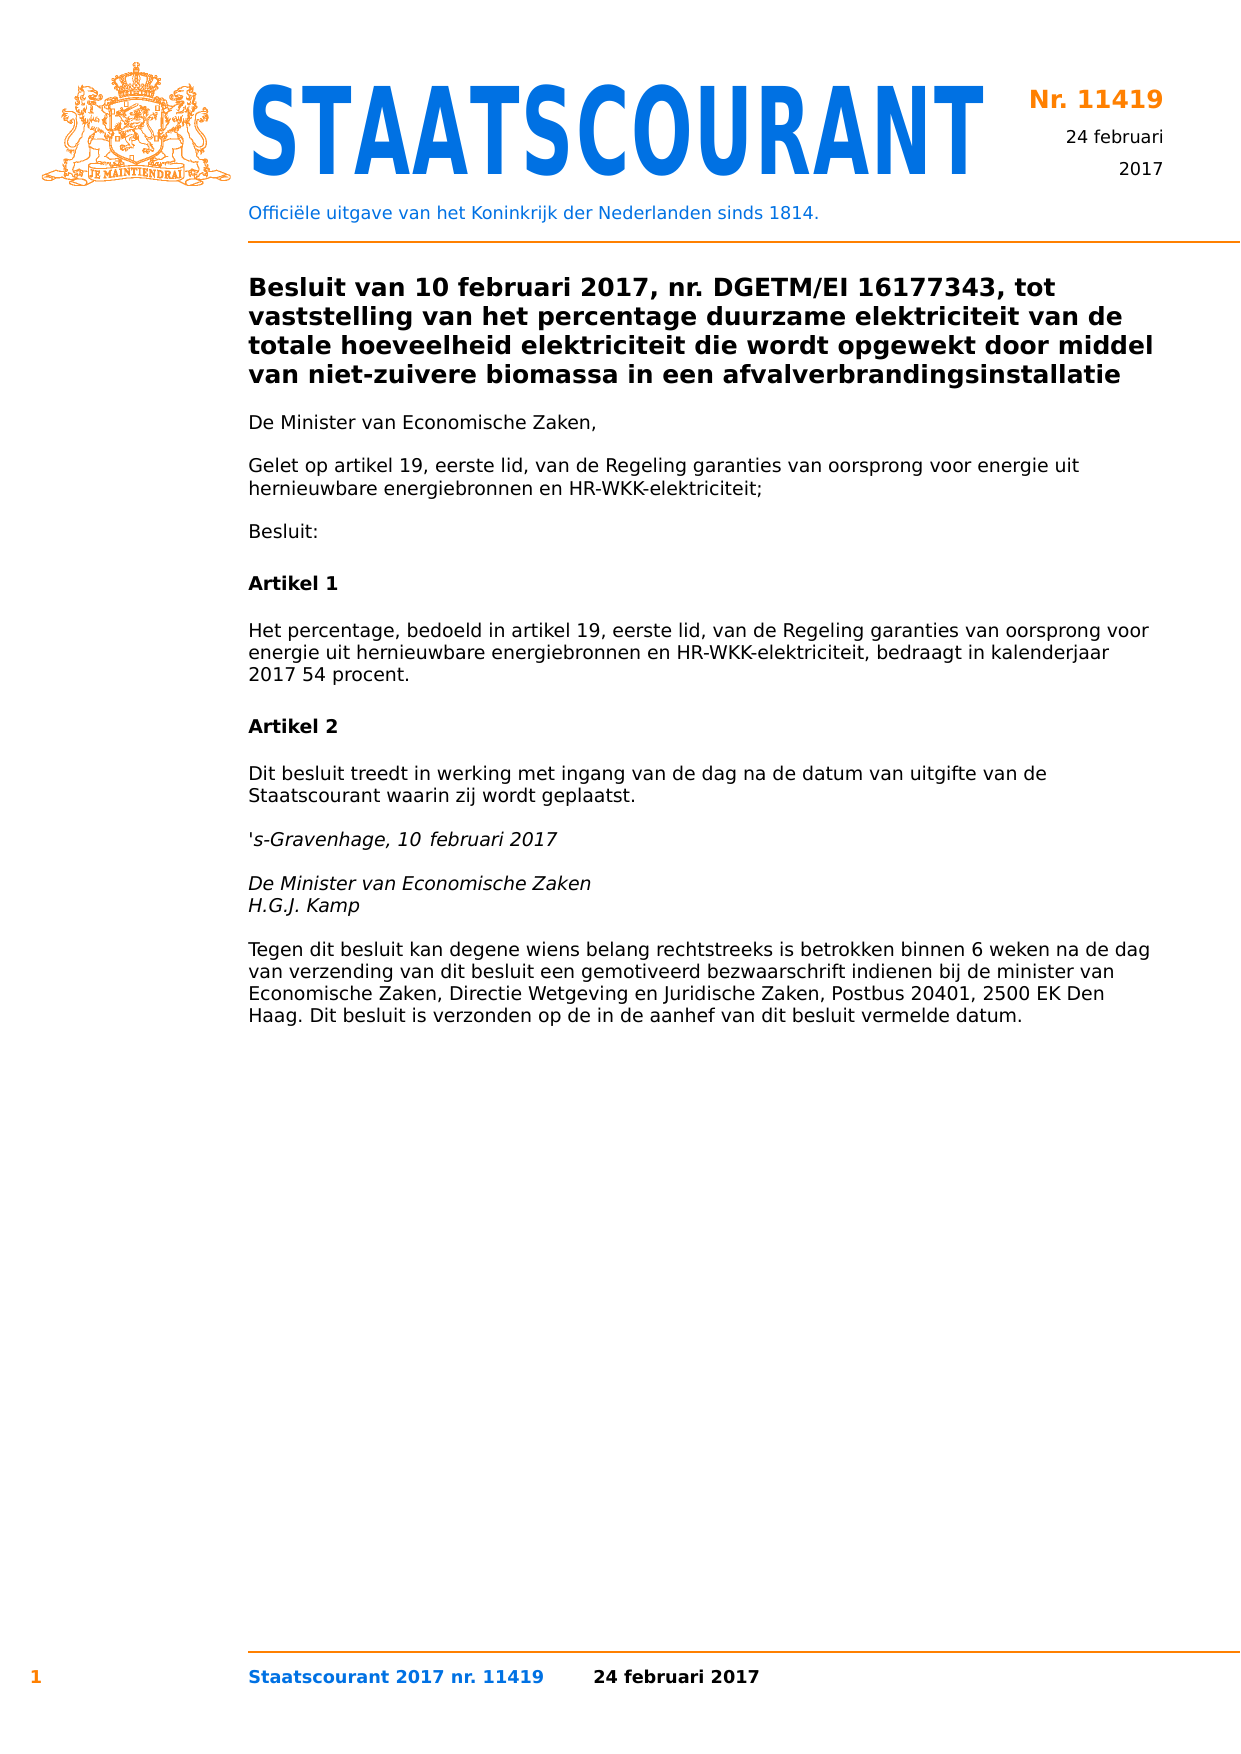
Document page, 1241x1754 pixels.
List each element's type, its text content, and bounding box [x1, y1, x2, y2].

table_cell 24 februari [998, 121, 1240, 153]
table_header Nr. 11419 [998, 62, 1240, 121]
table_cell 2017 [998, 153, 1240, 203]
text Het percentage, bedoeld in artikel 19, eerste lid, van de Regeling garanties van oorsprong voor energie uit hernieuwbare energiebronnen en HR-WKK-elektriciteit, bedraagt in kalenderjaar 2017 54 procent. [248, 620, 1163, 686]
subtitle Besluit van 10 februari 2017, nr. DGETM/EI 16177343, tot vaststelling van het percentage duurzame elektriciteit van de totale hoeveelheid elektriciteit die wordt opgewekt door middel van niet-zuivere biomassa in een afvalverbrandingsinstallatie [248, 273, 1163, 390]
table_header STAATSCOURANT [248, 62, 998, 203]
text De Minister van Economische Zaken H.G.J. Kamp [248, 873, 1163, 917]
text Tegen dit besluit kan degene wiens belang rechtstreeks is betrokken binnen 6 weken na de dag van verzending van dit besluit een gemotiveerd bezwaarschrift indienen bij de minister van Economische Zaken, Directie Wetgeving en Juridische Zaken, Postbus 20401, 2500 EK Den Haag. Dit besluit is verzonden op de in de aanhef van dit besluit vermelde datum. [248, 939, 1163, 1027]
text Gelet op artikel 19, eerste lid, van de Regeling garanties van oorsprong voor energie uit hernieuwbare energiebronnen en HR-WKK-elektriciteit; [248, 455, 1163, 499]
table_header [25, 62, 248, 241]
table_cell Officiële uitgave van het Koninkrijk der Nederlanden sinds 1814. [248, 203, 1240, 241]
text Besluit: [248, 521, 1163, 543]
subtitle Artikel 1 [248, 573, 1163, 595]
subtitle Artikel 2 [248, 716, 1163, 738]
text Dit besluit treedt in werking met ingang van de dag na de datum van uitgifte van de Staatscourant waarin zij wordt geplaatst. [248, 763, 1163, 807]
text 's-Gravenhage, 10 februari 2017 [248, 829, 1163, 851]
text De Minister van Economische Zaken, [248, 412, 1163, 433]
picture [41, 62, 231, 186]
